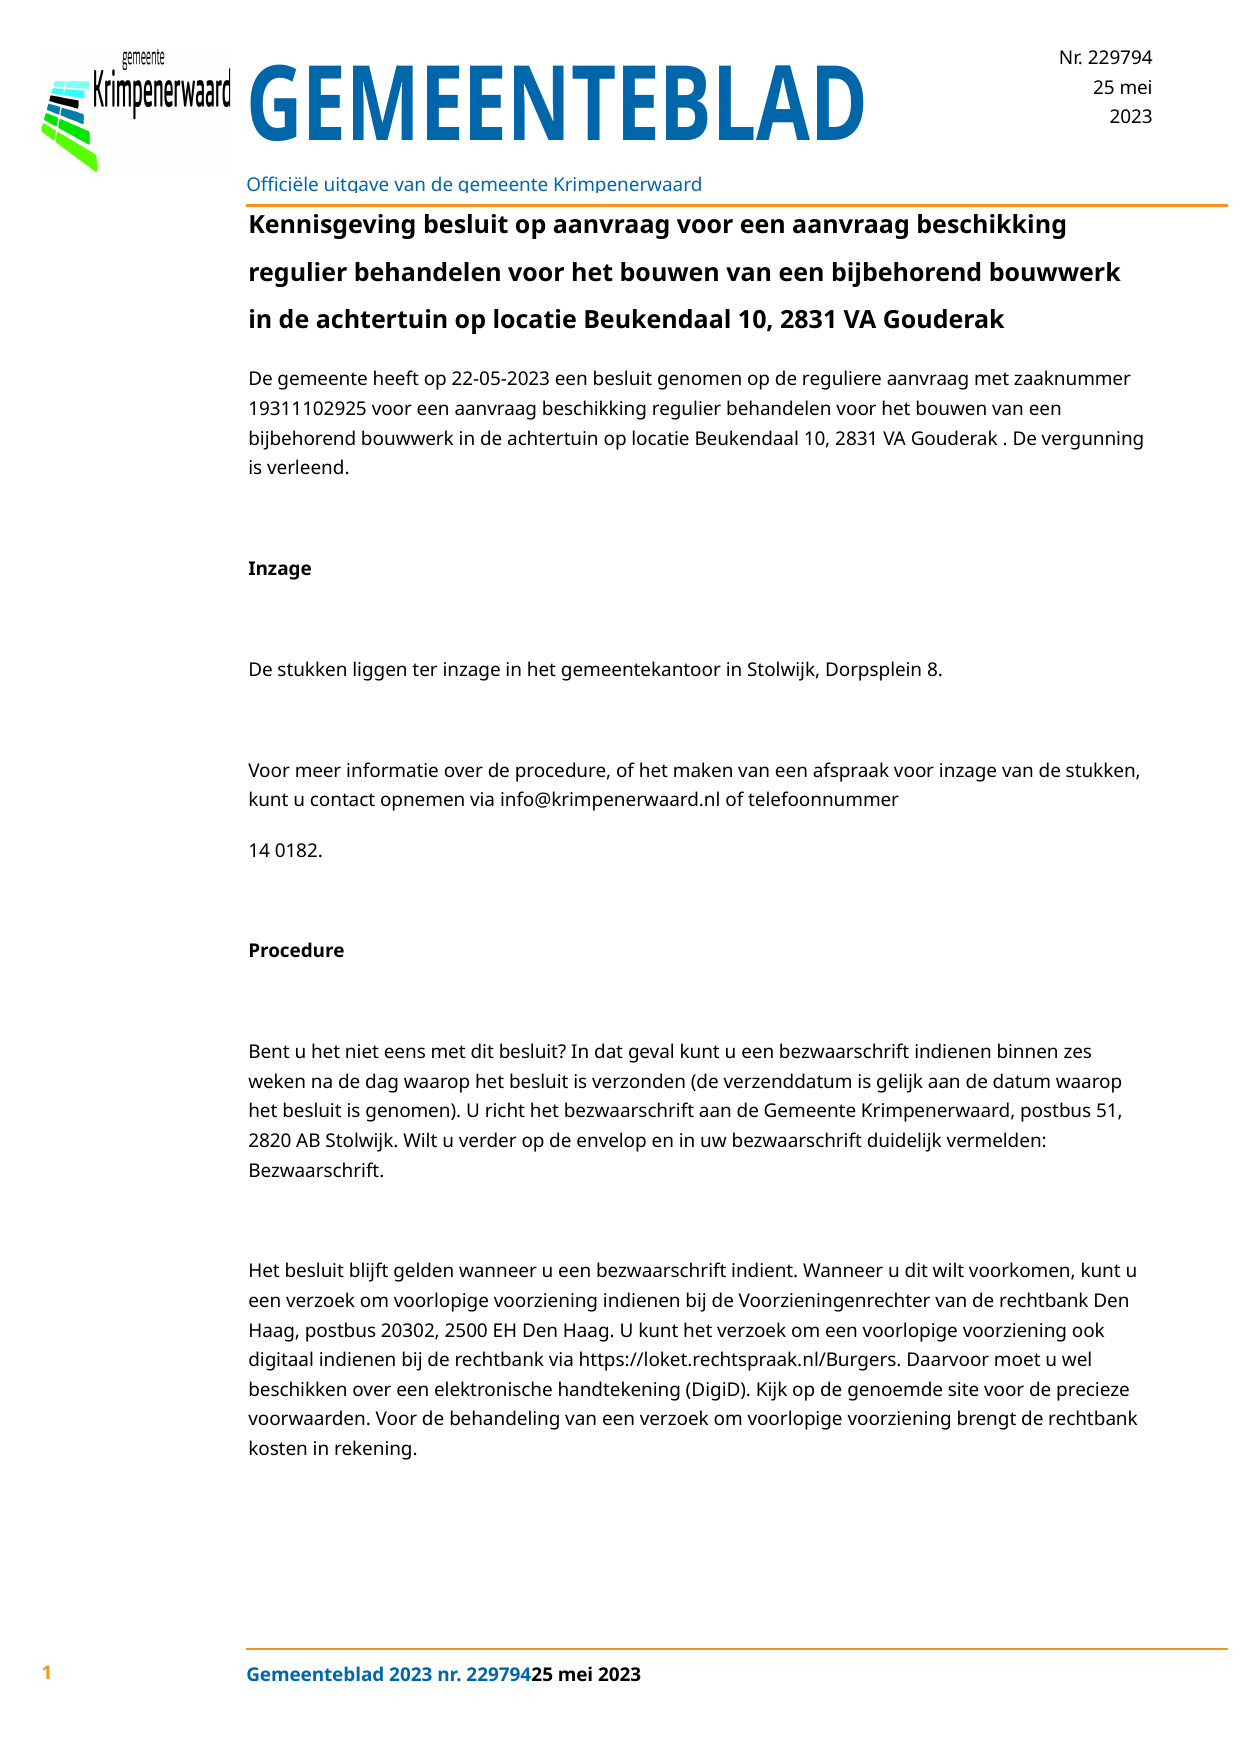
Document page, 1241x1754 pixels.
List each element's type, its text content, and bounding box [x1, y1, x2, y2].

text Het besluit blijft gelden wanneer u een bezwaarschrift indient. Wanneer u dit wilt voorkomen, kunt u een verzoek om voorlopige voorziening indienen bij de Voorzieningenrechter van de rechtbank Den Haag, postbus 20302, 2500 EH Den Haag. U kunt het verzoek om een voorlopige voorziening ook digitaal indienen bij de rechtbank via https://loket.rechtspraak.nl/Burgers. Daarvoor moet u wel beschikken over een elektronische handtekening (DigiD). Kijk op de genoemde site voor de precieze voorwaarden. Voor de behandeling van een verzoek om voorlopige voorziening brengt de rechtbank kosten in rekening. [248, 1258, 1152, 1461]
text Voor meer informatie over de procedure, of het maken van een afspraak voor inzage van de stukken, kunt u contact opnemen via info@krimpenerwaard.nl of telefoonnummer [248, 757, 1152, 812]
text De gemeente heeft op 22-05-2023 een besluit genomen op de reguliere aanvraag met zaaknummer 19311102925 voor een aanvraag beschikking regulier behandelen voor het bouwen van een bijbehorend bouwwerk in de achtertuin op locatie Beukendaal 10, 2831 VA Gouderak . De vergunning is verleend. [248, 366, 1152, 480]
text Procedure [248, 938, 1152, 963]
text Inzage [248, 555, 1152, 581]
text Bent u het niet eens met dit besluit? In dat geval kunt u een bezwaarschrift indienen binnen zes weken na de dag waarop het besluit is verzonden (de verzenddatum is gelijk aan de datum waarop het besluit is genomen). U richt het bezwaarschrift aan de Gemeente Krimpenerwaard, postbus 51, 2820 AB Stolwijk. Wilt u verder op de envelop en in uw bezwaarschrift duidelijk vermelden: Bezwaarschrift. [248, 1038, 1152, 1182]
text Kennisgeving besluit op aanvraag voor een aanvraag beschikking regulier behandelen voor het bouwen van een bijbehorend bouwwerk in de achtertuin op locatie Beukendaal 10, 2831 VA Gouderak [248, 207, 1152, 336]
text De stukken liggen ter inzage in het gemeentekantoor in Stolwijk, Dorpsplein 8. [248, 656, 1152, 682]
picture [41, 47, 231, 172]
text 14 0182. [248, 837, 1152, 862]
